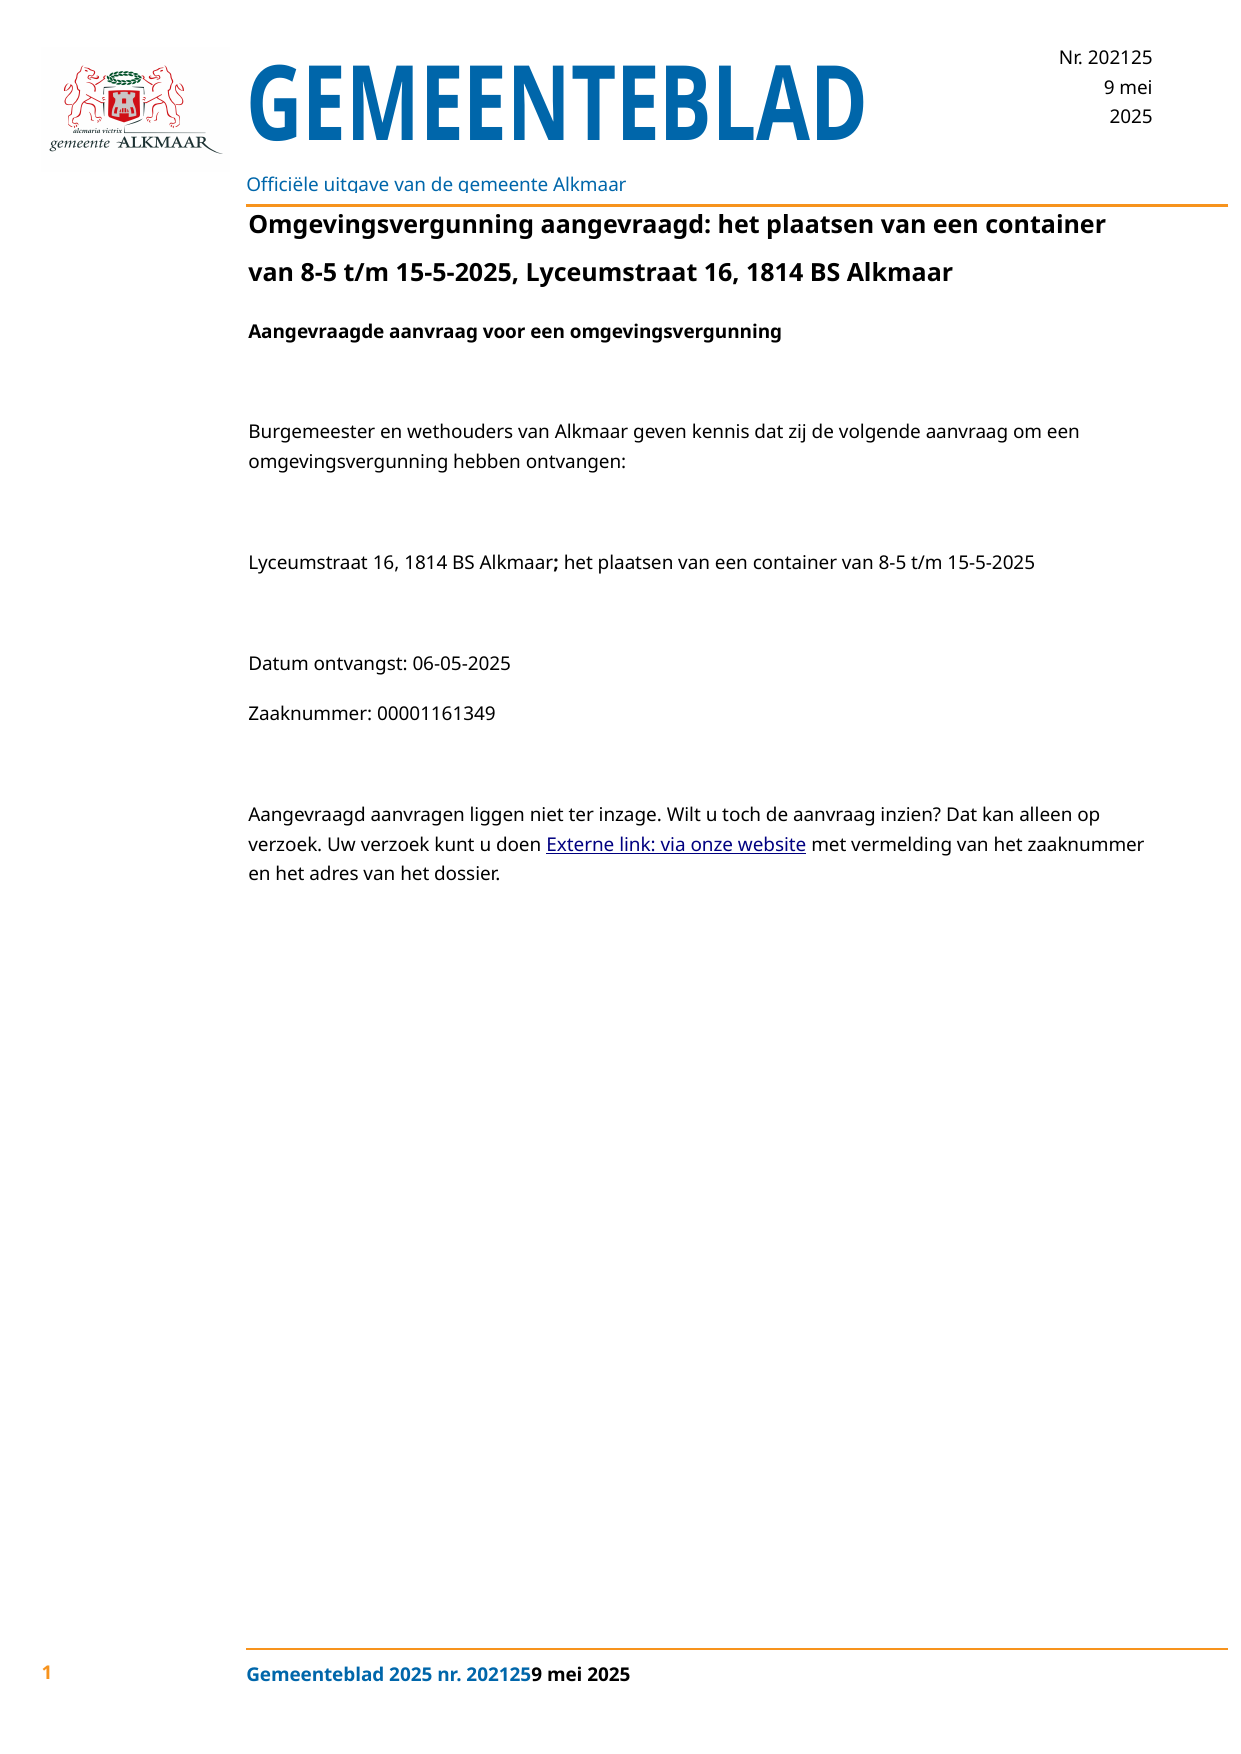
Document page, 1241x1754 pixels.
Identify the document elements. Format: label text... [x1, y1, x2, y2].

text Datum ontvangst: 06-05-2025 [248, 650, 1152, 676]
text Burgemeester en wethouders van Alkmaar geven kennis dat zij de volgende aanvraag om een omgevingsvergunning hebben ontvangen: [248, 419, 1152, 474]
text Lyceumstraat 16, 1814 BS Alkmaar; het plaatsen van een container van 8-5 t/m 15-5-2025 [248, 549, 1152, 575]
text Omgevingsvergunning aangevraagd: het plaatsen van een container van 8-5 t/m 15-5-2025, Lyceumstraat 16, 1814 BS Alkmaar [248, 207, 1152, 288]
text Aangevraagd aanvragen liggen niet ter inzage. Wilt u toch de aanvraag inzien? Dat kan alleen op verzoek. Uw verzoek kunt u doen Externe link: via onze website met vermelding van het zaaknummer en het adres van het dossier. [248, 801, 1152, 886]
picture [41, 47, 231, 172]
text Aangevraagde aanvraag voor een omgevingsvergunning [248, 318, 1152, 344]
text Zaaknummer: 00001161349 [248, 700, 1152, 726]
